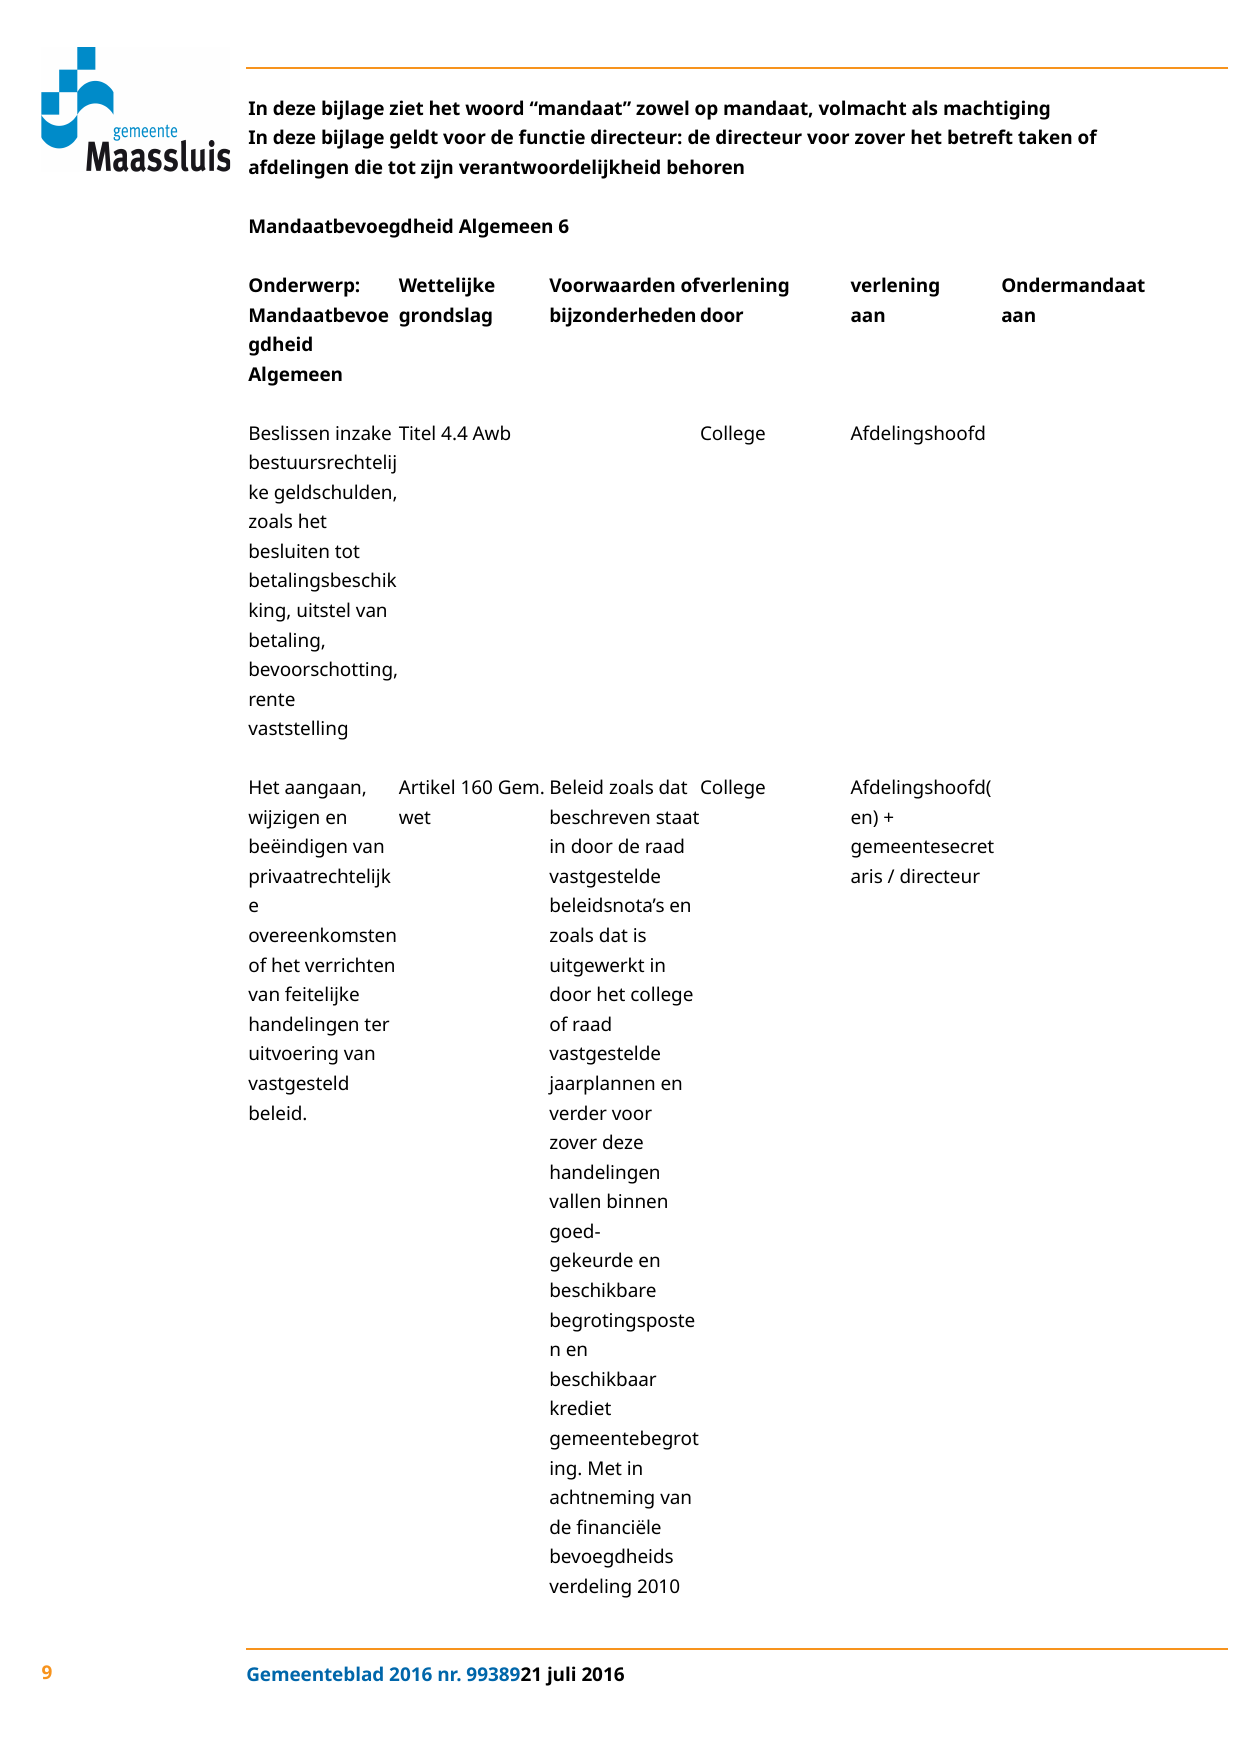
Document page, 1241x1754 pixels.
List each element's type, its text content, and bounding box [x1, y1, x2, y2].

table_header [549, 420, 700, 741]
table_header Afdelingshoofd(en) + gemeentesecretaris / directeur [850, 774, 1001, 1599]
table_header Onderwerp: Mandaatbevoegdheid Algemeen [248, 273, 398, 387]
table_header [1001, 420, 1152, 741]
table_header Wettelijke grondslag [399, 273, 549, 387]
picture [41, 47, 77, 92]
table_header Titel 4.4 Awb [399, 420, 549, 741]
table_header [1001, 774, 1152, 1599]
text In deze bijlage geldt voor de functie directeur: de directeur voor zover het betreft taken of afdelingen die tot zijn verantwoordelijkheid behoren [248, 124, 1152, 180]
table_header College [700, 420, 850, 741]
table_header Afdelingshoofd [850, 420, 1001, 741]
text Mandaatbevoegdheid Algemeen 6 [248, 213, 1152, 239]
table_header Het aangaan, wijzigen en beëindigen van privaatrechtelijke overeenkomsten of het verrichten van feitelijke handelingen ter uitvoering van vastgesteld beleid. [248, 774, 398, 1599]
table_header Beslissen inzake bestuursrechtelijke geldschulden, zoals het besluiten tot betalingsbeschikking, uitstel van betaling, bevoorschotting, rente vaststelling [248, 420, 398, 741]
picture [41, 47, 231, 172]
table_header verlening aan [850, 273, 1001, 387]
table_header Beleid zoals dat beschreven staat in door de raad vastgestelde beleidsnota’s en zoals dat is uitgewerkt in door het college of raad vastgestelde jaarplannen en verder voor zover deze handelingen vallen binnen goed- gekeurde en beschikbare begrotingsposten en beschikbaar krediet gemeentebegroting. Met in achtneming van de financiële bevoegdheids verdeling 2010 [549, 774, 700, 1599]
table_header Ondermandaat aan [1001, 273, 1152, 387]
table_header College [700, 774, 850, 1599]
table_header verlening door [700, 273, 850, 387]
table_header Voorwaarden of bijzonderheden [549, 273, 700, 387]
text In deze bijlage ziet het woord “mandaat” zowel op mandaat, volmacht als machtiging [248, 95, 1152, 121]
table_header Artikel 160 Gem. wet [399, 774, 549, 1599]
